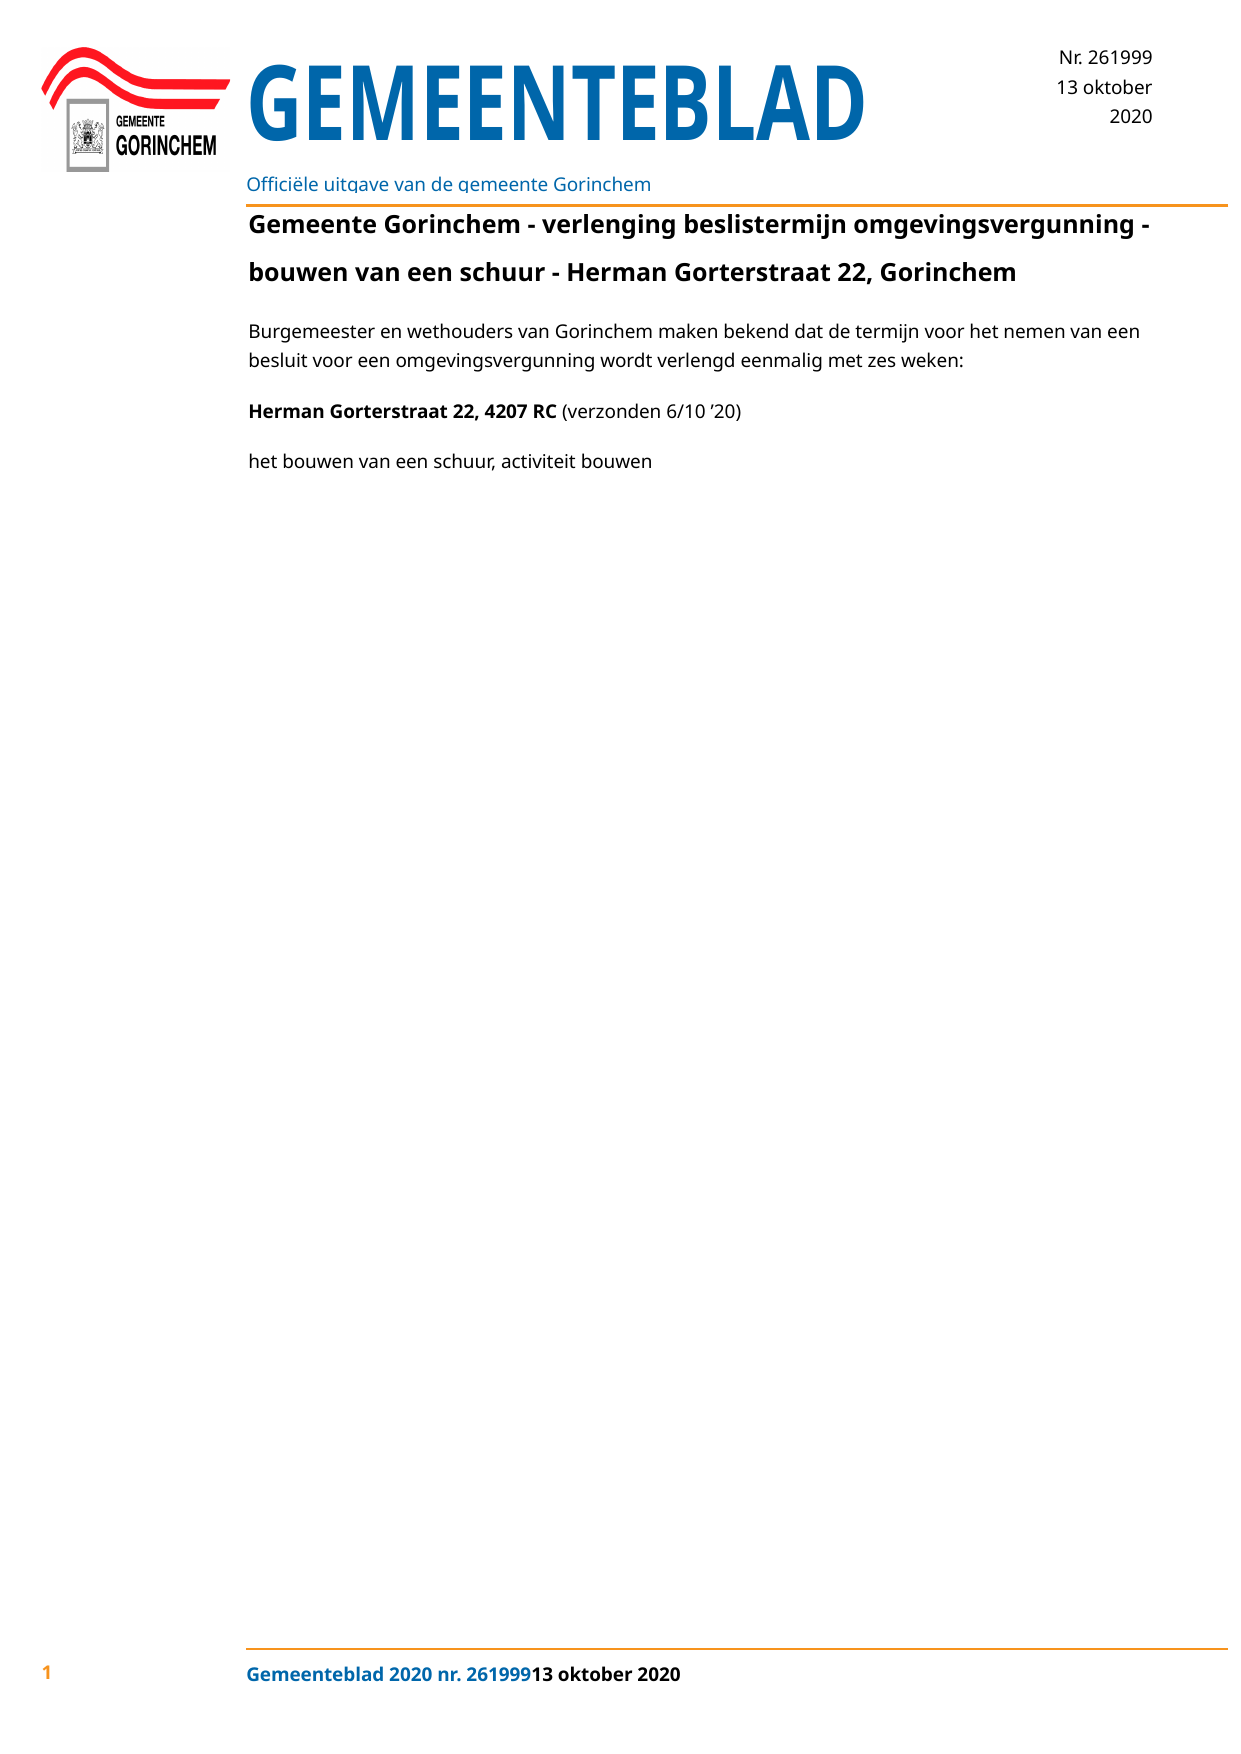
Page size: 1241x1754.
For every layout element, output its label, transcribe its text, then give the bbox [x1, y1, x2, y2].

text Gemeente Gorinchem - verlenging beslistermijn omgevingsvergunning - bouwen van een schuur - Herman Gorterstraat 22, Gorinchem [248, 207, 1152, 288]
text Burgemeester en wethouders van Gorinchem maken bekend dat de termijn voor het nemen van een besluit voor een omgevingsvergunning wordt verlengd eenmalig met zes weken: [248, 318, 1152, 373]
picture [41, 47, 231, 172]
text Herman Gorterstraat 22, 4207 RC (verzonden 6/10 ’20) [248, 398, 1152, 424]
text het bouwen van een schuur, activiteit bouwen [248, 448, 1152, 474]
